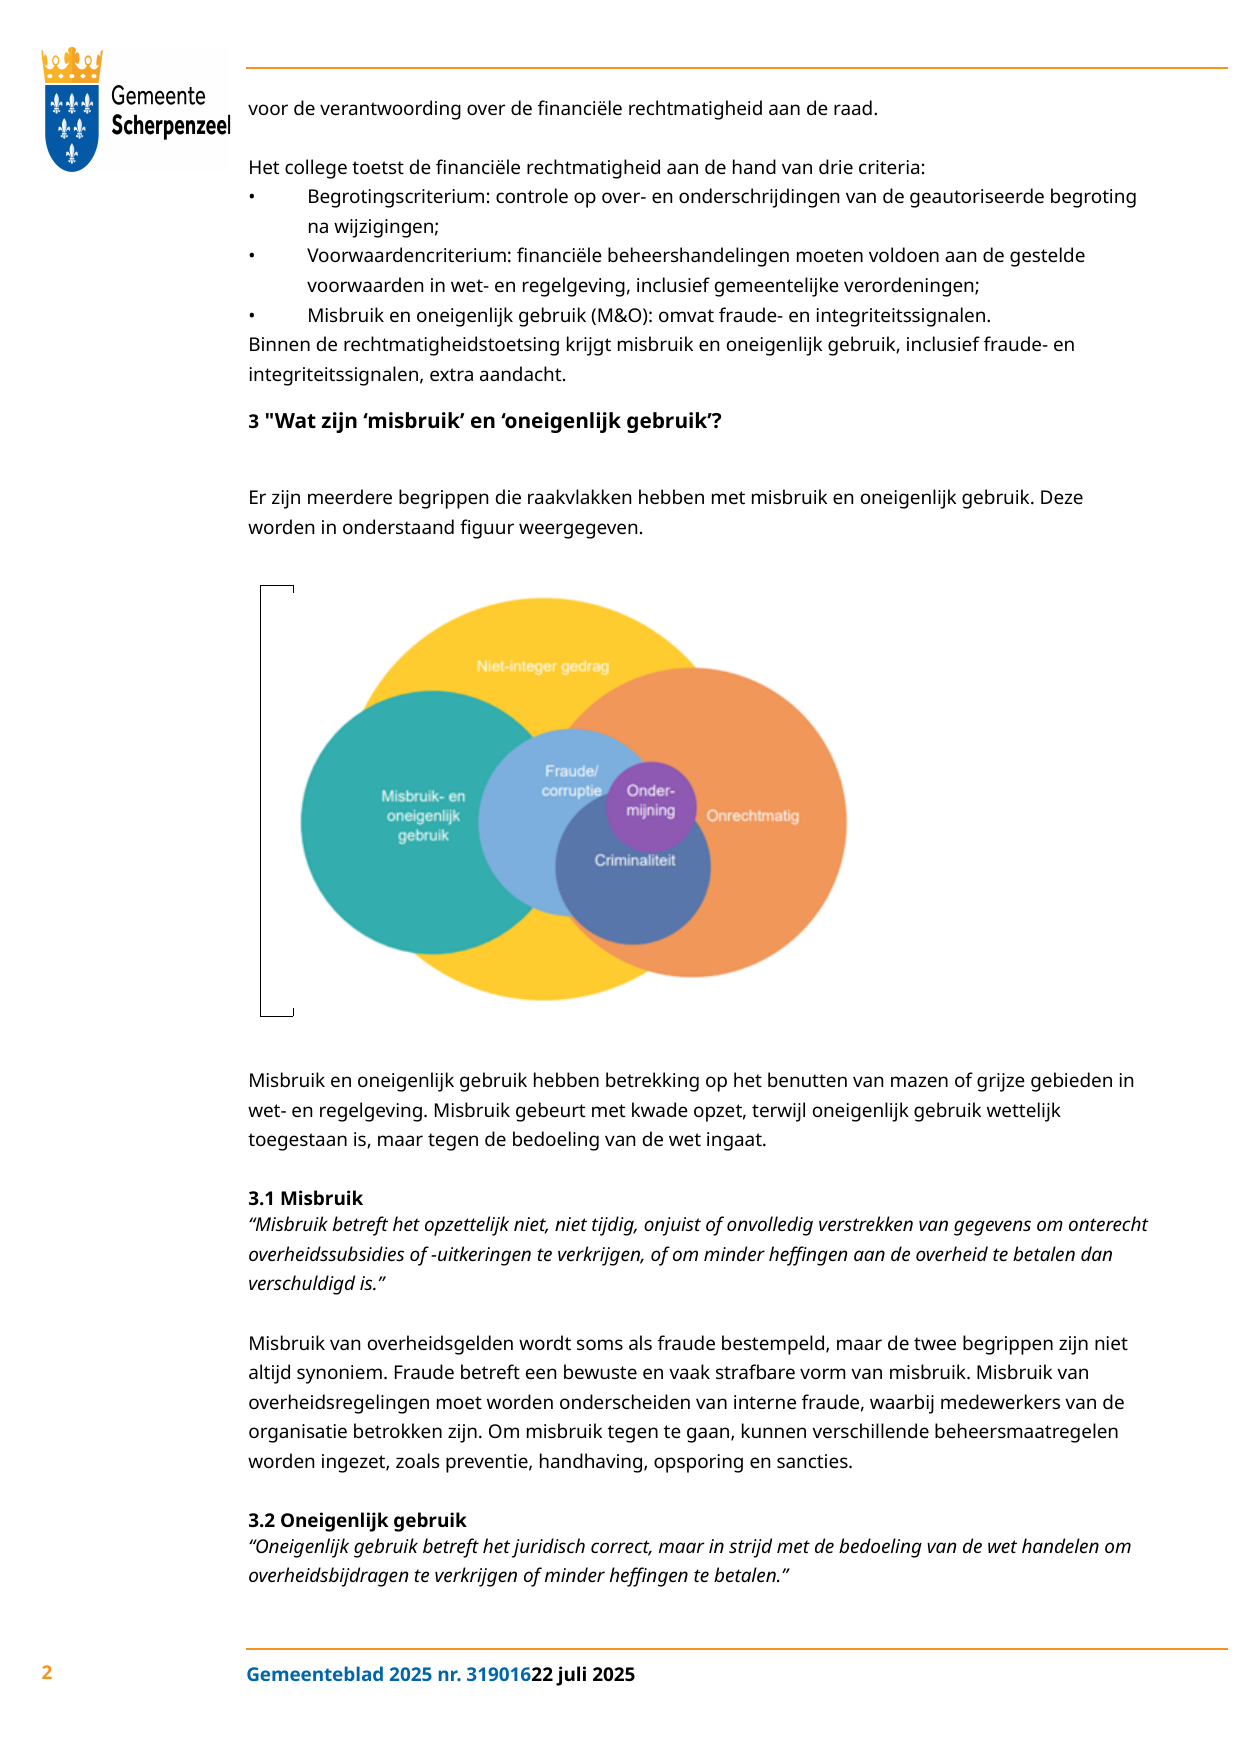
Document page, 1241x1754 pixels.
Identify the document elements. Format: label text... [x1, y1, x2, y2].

text voor de verantwoording over de financiële rechtmatigheid aan de raad. [248, 95, 1152, 121]
text 3.1 Misbruik [248, 1186, 1152, 1211]
text 3 "Wat zijn ‘misbruik’ en ‘oneigenlijk gebruik’? [248, 407, 1152, 435]
text Het college toetst de financiële rechtmatigheid aan de hand van drie criteria: [248, 154, 1152, 180]
picture [268, 593, 860, 1008]
text “Oneigenlijk gebruik betreft het juridisch correct, maar in strijd met de bedoeling van de wet handelen om overheidsbijdragen te verkrijgen of minder heffingen te betalen.” [248, 1533, 1152, 1588]
text Misbruik van overheidsgelden wordt soms als fraude bestempeld, maar de twee begrippen zijn niet altijd synoniem. Fraude betreft een bewuste en vaak strafbare vorm van misbruik. Misbruik van overheidsregelingen moet worden onderscheiden van interne fraude, waarbij medewerkers van de organisatie betrokken zijn. Om misbruik tegen te gaan, kunnen verschillende beheersmaatregelen worden ingezet, zoals preventie, handhaving, opsporing en sancties. [248, 1330, 1152, 1474]
text Misbruik en oneigenlijk gebruik hebben betrekking op het benutten van mazen of grijze gebieden in wet- en regelgeving. Misbruik gebeurt met kwade opzet, terwijl oneigenlijk gebruik wettelijk toegestaan is, maar tegen de bedoeling van de wet ingaat. [248, 1067, 1152, 1152]
list Misbruik en oneigenlijk gebruik (M&O): omvat fraude- en integriteitssignalen. [248, 302, 1152, 328]
text “Misbruik betreft het opzettelijk niet, niet tijdig, onjuist of onvolledig verstrekken van gegevens om onterecht overheidssubsidies of -uitkeringen te verkrijgen, of om minder heffingen aan de overheid te betalen dan verschuldigd is.” [248, 1211, 1152, 1296]
picture [41, 47, 231, 172]
text 3.2 Oneigenlijk gebruik [248, 1507, 1152, 1533]
list Voorwaardencriterium: financiële beheershandelingen moeten voldoen aan de gestelde voorwaarden in wet- en regelgeving, inclusief gemeentelijke verordeningen; [248, 243, 1152, 298]
list Begrotingscriterium: controle op over- en onderschrijdingen van de geautoriseerde begroting na wijzigingen; [248, 183, 1152, 239]
text Er zijn meerdere begrippen die raakvlakken hebben met misbruik en oneigenlijk gebruik. Deze worden in onderstaand figuur weergegeven. [248, 484, 1152, 540]
text Binnen de rechtmatigheidstoetsing krijgt misbruik en oneigenlijk gebruik, inclusief fraude- en integriteitssignalen, extra aandacht. [248, 331, 1152, 387]
